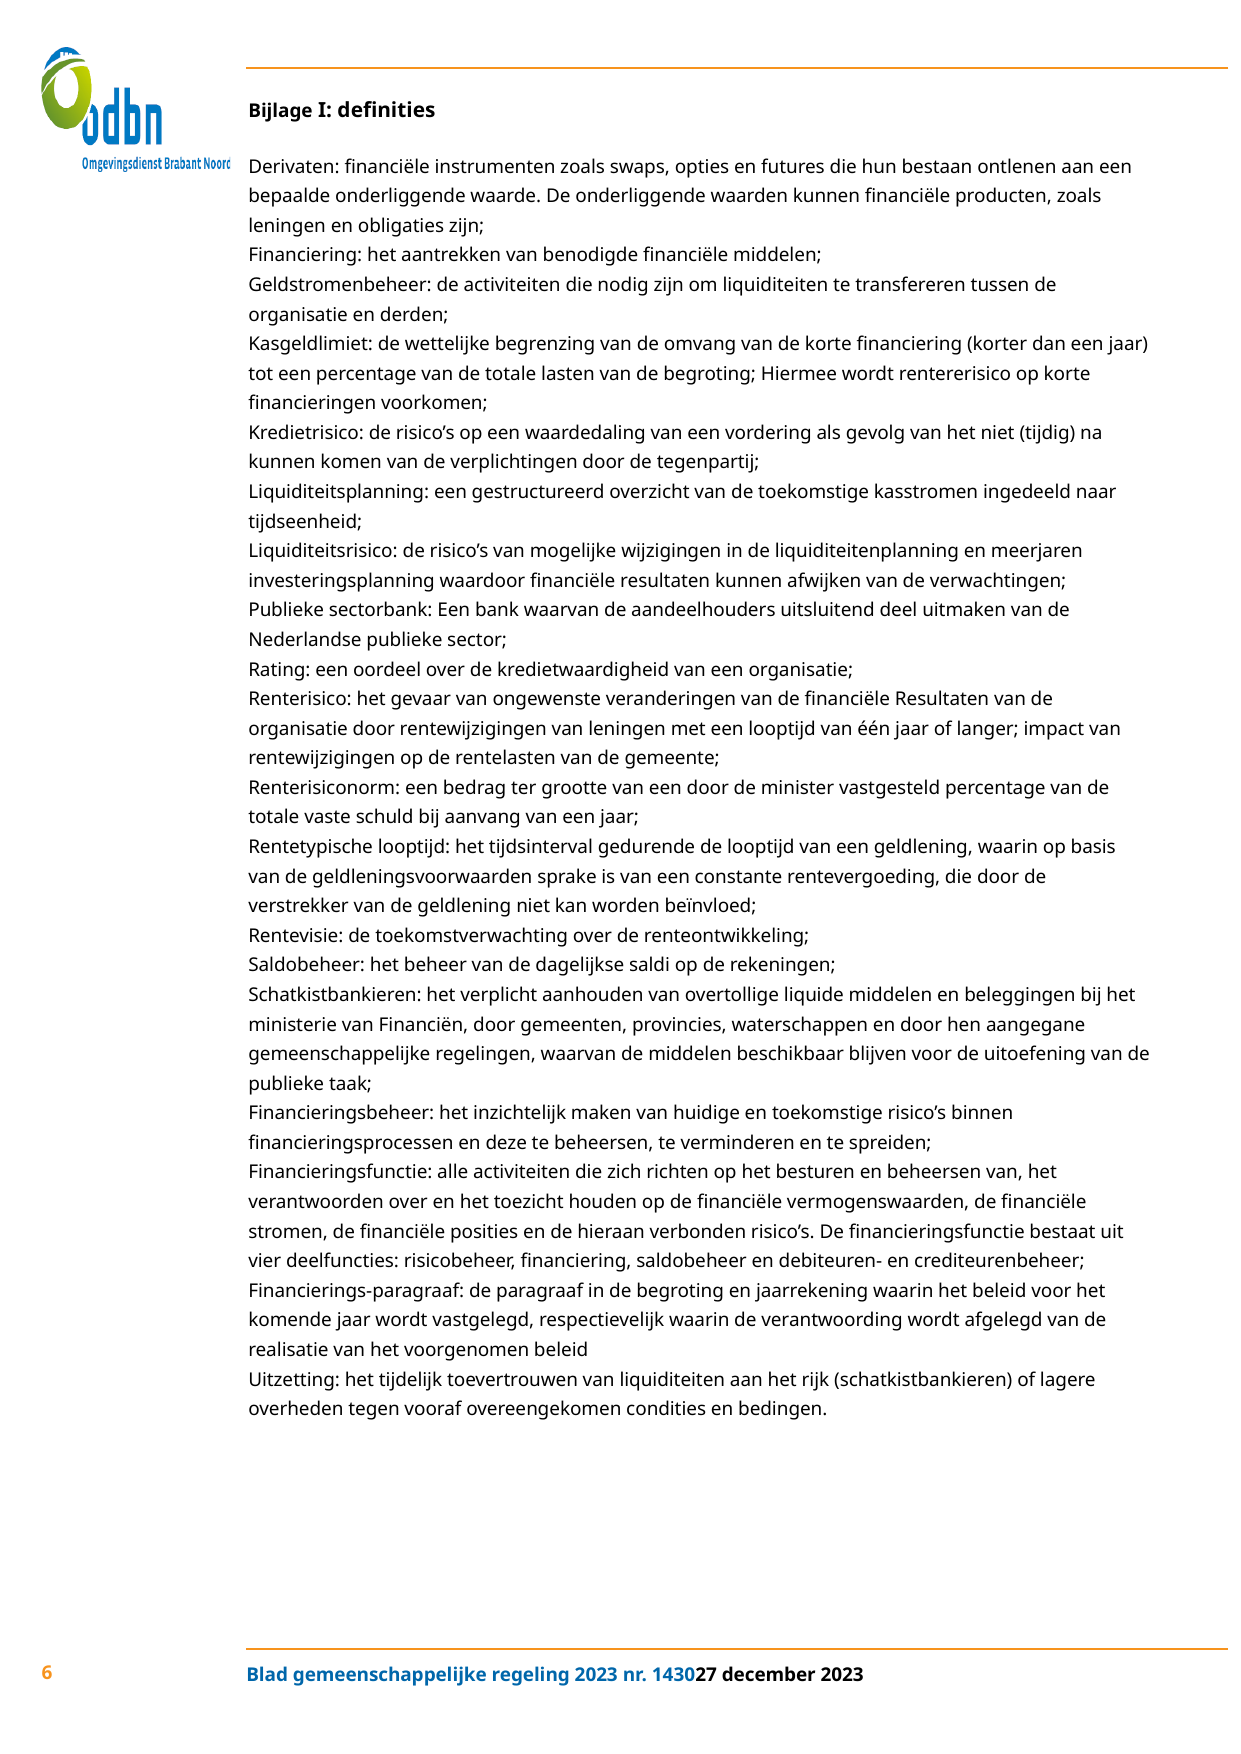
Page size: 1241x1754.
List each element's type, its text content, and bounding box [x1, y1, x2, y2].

text Liquiditeitsplanning: een gestructureerd overzicht van de toekomstige kasstromen ingedeeld naar tijdseenheid; [248, 478, 1152, 534]
text Bijlage I: definities [248, 95, 1152, 123]
text Financieringsbeheer: het inzichtelijk maken van huidige en toekomstige risico’s binnen financieringsprocessen en deze te beheersen, te verminderen en te spreiden; [248, 1099, 1152, 1155]
text Saldobeheer: het beheer van de dagelijkse saldi op de rekeningen; [248, 952, 1152, 977]
text Rentevisie: de toekomstverwachting over de renteontwikkeling; [248, 922, 1152, 948]
text Renterisiconorm: een bedrag ter grootte van een door de minister vastgesteld percentage van de totale vaste schuld bij aanvang van een jaar; [248, 774, 1152, 829]
text Financiering: het aantrekken van benodigde financiële middelen; [248, 242, 1152, 267]
text Financierings-paragraaf: de paragraaf in de begroting en jaarrekening waarin het beleid voor het komende jaar wordt vastgelegd, respectievelijk waarin de verantwoording wordt afgelegd van de realisatie van het voorgenomen beleid [248, 1277, 1152, 1362]
text Publieke sectorbank: Een bank waarvan de aandeelhouders uitsluitend deel uitmaken van de Nederlandse publieke sector; [248, 597, 1152, 652]
text Rentetypische looptijd: het tijdsinterval gedurende de looptijd van een geldlening, waarin op basis van de geldleningsvoorwaarden sprake is van een constante rentevergoeding, die door de verstrekker van de geldlening niet kan worden beïnvloed; [248, 833, 1152, 918]
text Geldstromenbeheer: de activiteiten die nodig zijn om liquiditeiten te transfereren tussen de organisatie en derden; [248, 271, 1152, 327]
text Renterisico: het gevaar van ongewenste veranderingen van de financiële Resultaten van de organisatie door rentewijzigingen van leningen met een looptijd van één jaar of langer; impact van rentewijzigingen op de rentelasten van de gemeente; [248, 685, 1152, 770]
text Kasgeldlimiet: de wettelijke begrenzing van de omvang van de korte financiering (korter dan een jaar) tot een percentage van de totale lasten van de begroting; Hiermee wordt rentererisico op korte financieringen voorkomen; [248, 330, 1152, 415]
text Uitzetting: het tijdelijk toevertrouwen van liquiditeiten aan het rijk (schatkistbankieren) of lagere overheden tegen vooraf overeengekomen condities en bedingen. [248, 1366, 1152, 1421]
text Rating: een oordeel over de kredietwaardigheid van een organisatie; [248, 656, 1152, 682]
text Financieringsfunctie: alle activiteiten die zich richten op het besturen en beheersen van, het verantwoorden over en het toezicht houden op de financiële vermogenswaarden, de financiële stromen, de financiële posities en de hieraan verbonden risico’s. De financieringsfunctie bestaat uit vier deelfuncties: risicobeheer, financiering, saldobeheer en debiteuren- en crediteurenbeheer; [248, 1159, 1152, 1273]
text Liquiditeitsrisico: de risico’s van mogelijke wijzigingen in de liquiditeitenplanning en meerjaren investeringsplanning waardoor financiële resultaten kunnen afwijken van de verwachtingen; [248, 537, 1152, 593]
text Derivaten: financiële instrumenten zoals swaps, opties en futures die hun bestaan ontlenen aan een bepaalde onderliggende waarde. De onderliggende waarden kunnen financiële producten, zoals leningen en obligaties zijn; [248, 153, 1152, 238]
text Schatkistbankieren: het verplicht aanhouden van overtollige liquide middelen en beleggingen bij het ministerie van Financiën, door gemeenten, provincies, waterschappen en door hen aangegane gemeenschappelijke regelingen, waarvan de middelen beschikbaar blijven voor de uitoefening van de publieke taak; [248, 981, 1152, 1096]
picture [41, 47, 231, 172]
text Kredietrisico: de risico’s op een waardedaling van een vordering als gevolg van het niet (tijdig) na kunnen komen van de verplichtingen door de tegenpartij; [248, 419, 1152, 474]
